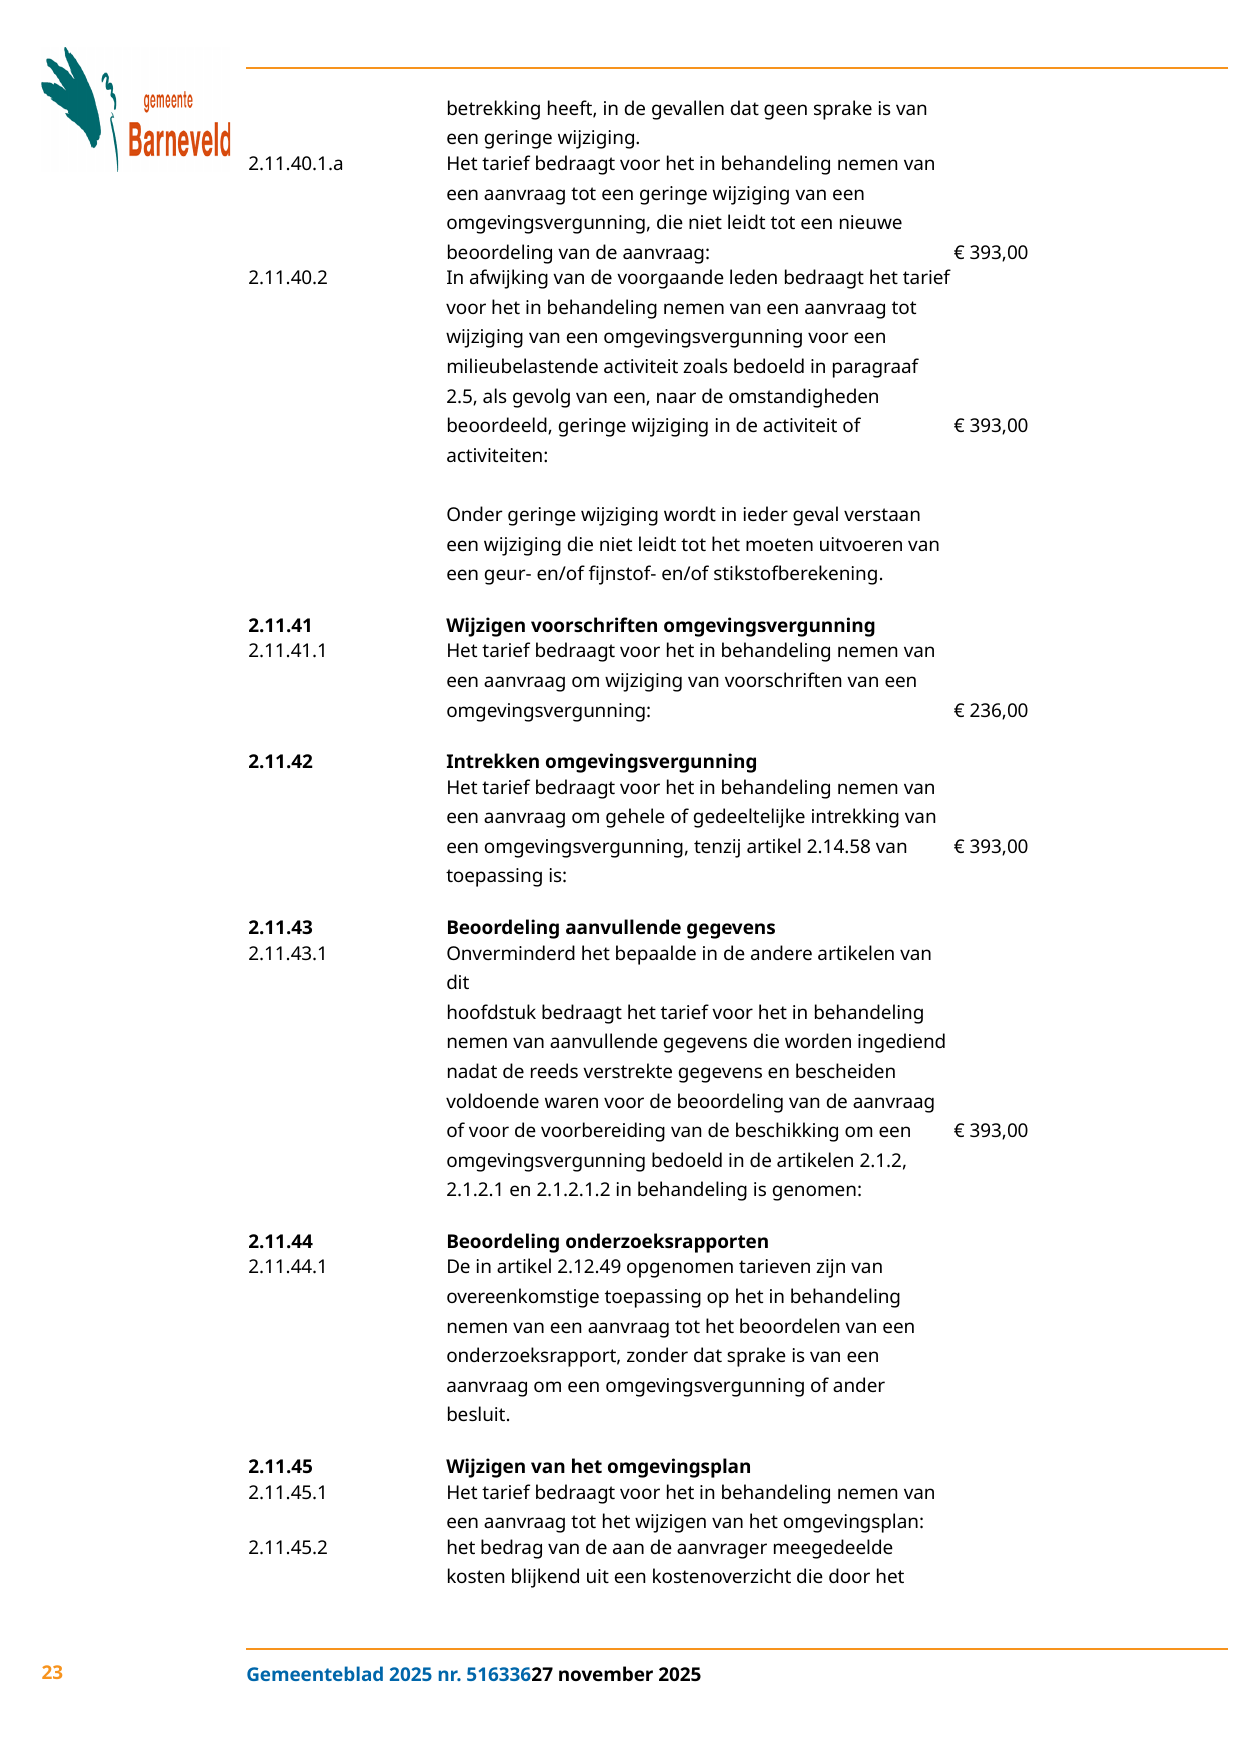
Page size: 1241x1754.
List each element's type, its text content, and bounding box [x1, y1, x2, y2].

table_cell [954, 889, 1152, 914]
table_cell [954, 1254, 1152, 1427]
table_cell [446, 1202, 954, 1228]
table_cell [954, 914, 1152, 940]
table_cell 2.11.43 [248, 914, 446, 940]
table_cell [954, 748, 1152, 774]
table_cell Onverminderd het bepaalde in de andere artikelen van dit hoofdstuk bedraagt het tarief voor het in behandeling nemen van aanvullende gegevens die worden ingediend nadat de reeds verstrekte gegevens en bescheiden voldoende waren voor de beoordeling van de aanvraag of voor de voorbereiding van de beschikking om een omgevingsvergunning bedoeld in de artikelen 2.1.2, 2.1.2.1 en 2.1.2.1.2 in behandeling is genomen: [446, 940, 954, 1202]
table_cell [248, 723, 446, 748]
table_cell Intrekken omgevingsvergunning [446, 748, 954, 774]
table_cell [248, 774, 446, 888]
table_cell [248, 586, 446, 612]
table_cell [954, 1534, 1152, 1589]
table_cell [954, 1453, 1152, 1479]
table_cell Het tarief bedraagt voor het in behandeling nemen van een aanvraag om gehele of gedeeltelijke intrekking van een omgevingsvergunning, tenzij artikel 2.14.58 van toepassing is: [446, 774, 954, 888]
table_cell € 393,00 [954, 774, 1152, 888]
table_cell 2.11.45 [248, 1453, 446, 1479]
table_cell € 393,00 [954, 940, 1152, 1202]
table_cell Beoordeling aanvullende gegevens [446, 914, 954, 940]
table_cell 2.11.45.1 [248, 1479, 446, 1534]
table_cell Het tarief bedraagt voor het in behandeling nemen van een aanvraag tot een geringe wijziging van een omgevingsvergunning, die niet leidt tot een nieuwe beoordeling van de aanvraag: [446, 150, 954, 264]
table_cell [248, 889, 446, 914]
table_cell betrekking heeft, in de gevallen dat geen sprake is van een geringe wijziging. [446, 95, 954, 150]
table_cell € 236,00 [954, 638, 1152, 722]
table_cell 2.11.41 [248, 612, 446, 638]
table_cell [954, 95, 1152, 150]
table_cell [954, 1228, 1152, 1254]
table_cell [446, 723, 954, 748]
table_cell [446, 889, 954, 914]
picture [41, 47, 231, 172]
table_cell [248, 95, 446, 150]
table_cell 2.11.41.1 [248, 638, 446, 722]
table_cell Wijzigen van het omgevingsplan [446, 1453, 954, 1479]
table_cell [446, 586, 954, 612]
table_cell 2.11.44 [248, 1228, 446, 1254]
table_cell Wijzigen voorschriften omgevingsvergunning [446, 612, 954, 638]
table_cell 2.11.42 [248, 748, 446, 774]
table_cell Beoordeling onderzoeksrapporten [446, 1228, 954, 1254]
table_cell [954, 586, 1152, 612]
table_cell De in artikel 2.12.49 opgenomen tarieven zijn van overeenkomstige toepassing op het in behandeling nemen van een aanvraag tot het beoordelen van een onderzoeksrapport, zonder dat sprake is van een aanvraag om een omgevingsvergunning of ander besluit. [446, 1254, 954, 1427]
table_cell Het tarief bedraagt voor het in behandeling nemen van een aanvraag om wijziging van voorschriften van een omgevingsvergunning: [446, 638, 954, 722]
table_cell [248, 1428, 446, 1453]
table_cell het bedrag van de aan de aanvrager meegedeelde kosten blijkend uit een kostenoverzicht die door het [446, 1534, 954, 1589]
table_cell 2.11.45.2 [248, 1534, 446, 1589]
table_cell In afwijking van de voorgaande leden bedraagt het tarief voor het in behandeling nemen van een aanvraag tot wijziging van een omgevingsvergunning voor een milieubelastende activiteit zoals bedoeld in paragraaf 2.5, als gevolg van een, naar de omstandigheden beoordeeld, geringe wijziging in de activiteit of activiteiten: Onder geringe wijziging wordt in ieder geval verstaan een wijziging die niet leidt tot het moeten uitvoeren van een geur- en/of fijnstof- en/of stikstofberekening. [446, 265, 954, 586]
table_cell [954, 1428, 1152, 1453]
table_cell [954, 612, 1152, 638]
table_cell 2.11.44.1 [248, 1254, 446, 1427]
table_cell [954, 1202, 1152, 1228]
table_cell € 393,00 [954, 150, 1152, 264]
table_cell [954, 723, 1152, 748]
table_cell 2.11.43.1 [248, 940, 446, 1202]
table_cell 2.11.40.1.a [248, 150, 446, 264]
table_cell [954, 1479, 1152, 1534]
table_cell Het tarief bedraagt voor het in behandeling nemen van een aanvraag tot het wijzigen van het omgevingsplan: [446, 1479, 954, 1534]
table_cell € 393,00 [954, 265, 1152, 586]
table_cell [446, 1428, 954, 1453]
table_cell [248, 1202, 446, 1228]
table_cell 2.11.40.2 [248, 265, 446, 586]
